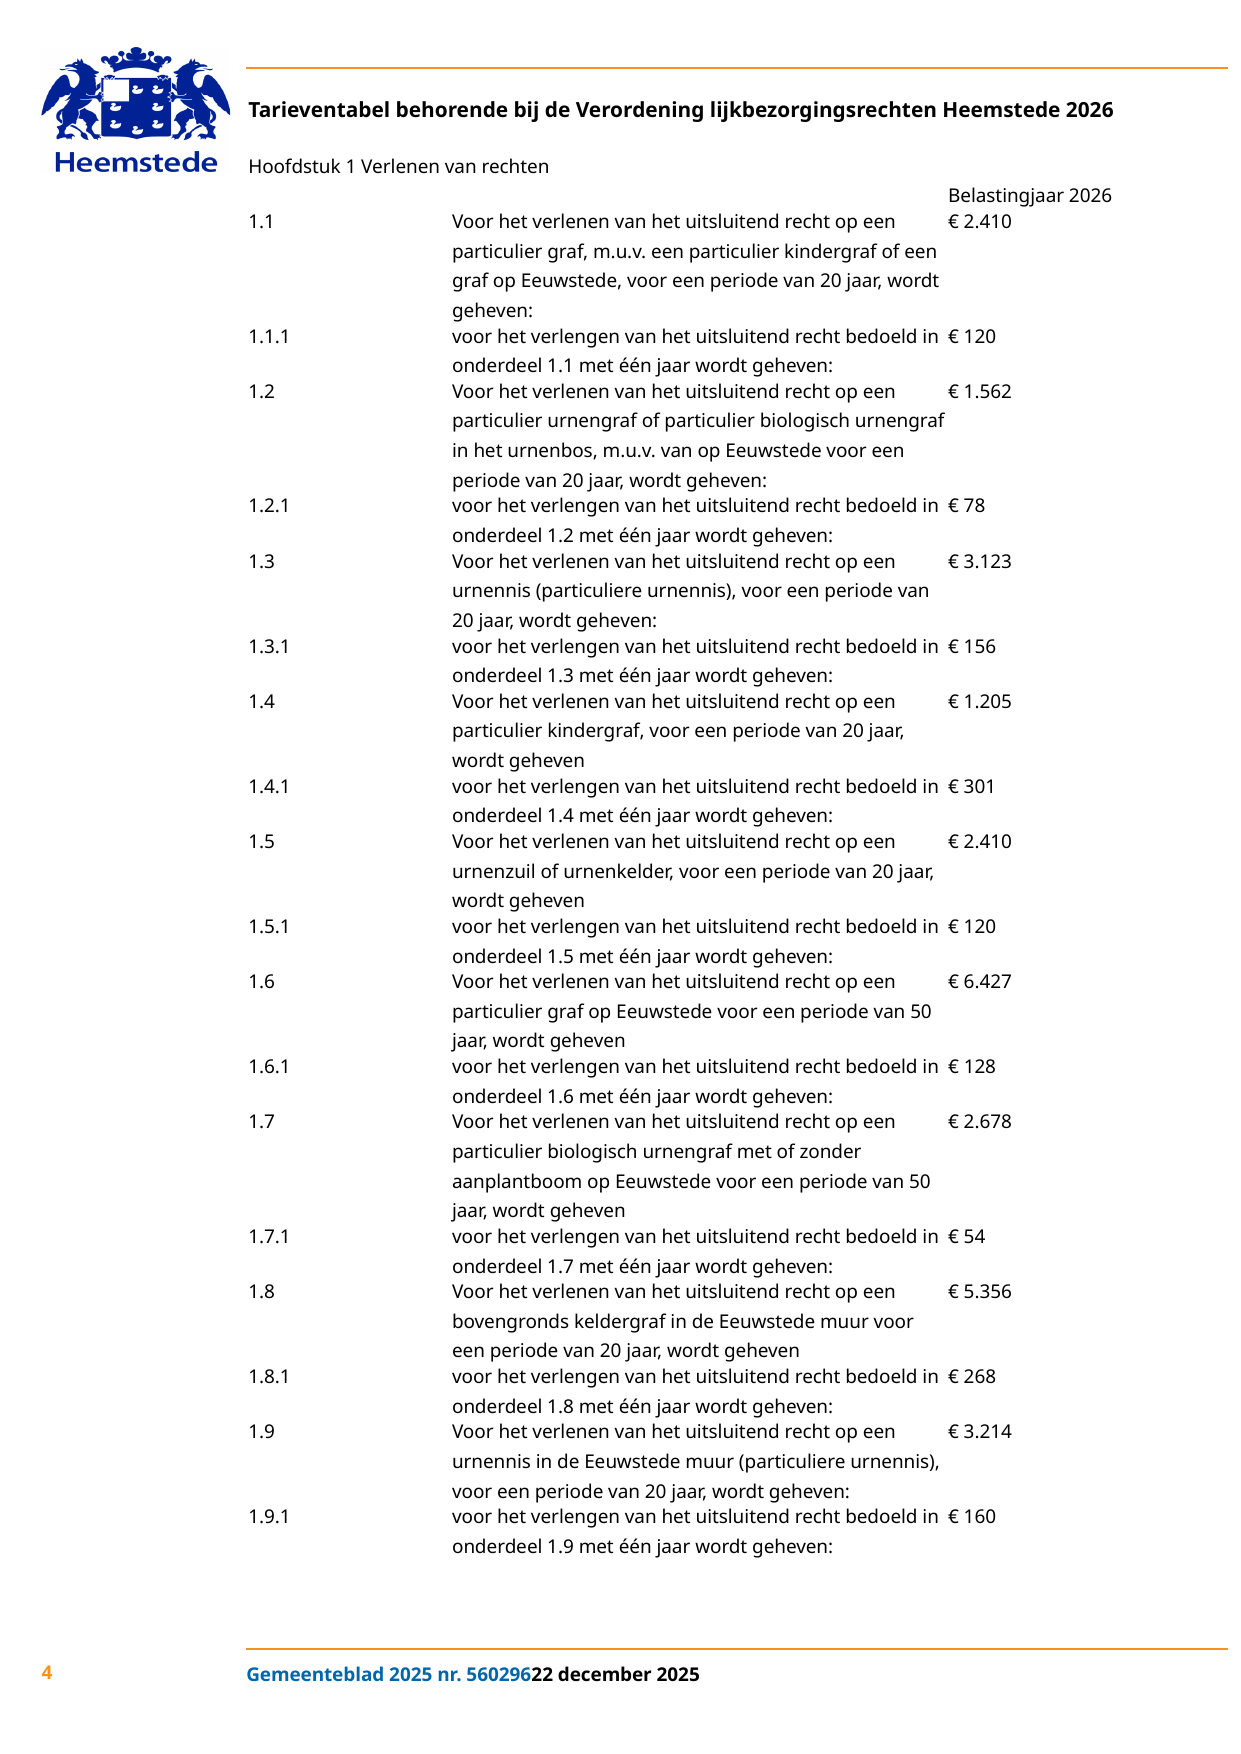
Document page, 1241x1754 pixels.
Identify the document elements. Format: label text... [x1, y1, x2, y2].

table_cell 1.1 [248, 208, 452, 323]
table_cell voor het verlengen van het uitsluitend recht bedoeld in onderdeel 1.2 met één jaar wordt geheven: [452, 493, 948, 548]
table_cell 1.5.1 [248, 913, 452, 968]
table_cell € 268 [948, 1364, 1152, 1419]
table_cell 1.9.1 [248, 1504, 452, 1559]
table_cell 1.3.1 [248, 633, 452, 688]
table_cell € 54 [948, 1223, 1152, 1278]
table_cell Voor het verlenen van het uitsluitend recht op een particulier biologisch urnengraf met of zonder aanplantboom op Eeuwstede voor een periode van 50 jaar, wordt geheven [452, 1109, 948, 1223]
table_cell Voor het verlenen van het uitsluitend recht op een urnennis (particuliere urnennis), voor een periode van 20 jaar, wordt geheven: [452, 548, 948, 633]
table_cell 1.7 [248, 1109, 452, 1223]
table_cell € 1.562 [948, 378, 1152, 493]
table_cell € 6.427 [948, 969, 1152, 1053]
table_cell Voor het verlenen van het uitsluitend recht op een particulier graf op Eeuwstede voor een periode van 50 jaar, wordt geheven [452, 969, 948, 1053]
table_cell voor het verlengen van het uitsluitend recht bedoeld in onderdeel 1.9 met één jaar wordt geheven: [452, 1504, 948, 1559]
table_cell voor het verlengen van het uitsluitend recht bedoeld in onderdeel 1.3 met één jaar wordt geheven: [452, 633, 948, 688]
table_cell 1.9 [248, 1419, 452, 1504]
table_cell € 128 [948, 1054, 1152, 1109]
table_cell voor het verlengen van het uitsluitend recht bedoeld in onderdeel 1.6 met één jaar wordt geheven: [452, 1054, 948, 1109]
table_cell 1.4 [248, 688, 452, 773]
table_cell Voor het verlenen van het uitsluitend recht op een urnennis in de Eeuwstede muur (particuliere urnennis), voor een periode van 20 jaar, wordt geheven: [452, 1419, 948, 1504]
table_cell € 301 [948, 773, 1152, 828]
table_header [248, 183, 452, 208]
table_cell 1.5 [248, 828, 452, 913]
table_cell voor het verlengen van het uitsluitend recht bedoeld in onderdeel 1.5 met één jaar wordt geheven: [452, 913, 948, 968]
table_header [452, 183, 948, 208]
table_cell 1.8 [248, 1279, 452, 1363]
table_cell 1.8.1 [248, 1364, 452, 1419]
table_cell 1.2 [248, 378, 452, 493]
table_cell 1.4.1 [248, 773, 452, 828]
table_cell 1.1.1 [248, 323, 452, 378]
table_cell Voor het verlenen van het uitsluitend recht op een particulier graf, m.u.v. een particulier kindergraf of een graf op Eeuwstede, voor een periode van 20 jaar, wordt geheven: [452, 208, 948, 323]
picture [41, 47, 231, 172]
table_cell voor het verlengen van het uitsluitend recht bedoeld in onderdeel 1.7 met één jaar wordt geheven: [452, 1223, 948, 1278]
table_cell 1.2.1 [248, 493, 452, 548]
table_header Belastingjaar 2026 [948, 183, 1152, 208]
text Tarieventabel behorende bij de Verordening lijkbezorgingsrechten Heemstede 2026 [248, 95, 1152, 123]
table_cell € 2.410 [948, 828, 1152, 913]
table_cell Voor het verlenen van het uitsluitend recht op een particulier kindergraf, voor een periode van 20 jaar, wordt geheven [452, 688, 948, 773]
table_cell 1.7.1 [248, 1223, 452, 1278]
table_cell voor het verlengen van het uitsluitend recht bedoeld in onderdeel 1.8 met één jaar wordt geheven: [452, 1364, 948, 1419]
table_cell 1.3 [248, 548, 452, 633]
table_cell € 120 [948, 323, 1152, 378]
table_cell voor het verlengen van het uitsluitend recht bedoeld in onderdeel 1.4 met één jaar wordt geheven: [452, 773, 948, 828]
table_cell € 3.123 [948, 548, 1152, 633]
table_cell € 160 [948, 1504, 1152, 1559]
table_cell € 120 [948, 913, 1152, 968]
table_cell € 3.214 [948, 1419, 1152, 1504]
table_cell 1.6 [248, 969, 452, 1053]
table_cell € 2.410 [948, 208, 1152, 323]
table_cell € 1.205 [948, 688, 1152, 773]
table_cell Voor het verlenen van het uitsluitend recht op een bovengronds keldergraf in de Eeuwstede muur voor een periode van 20 jaar, wordt geheven [452, 1279, 948, 1363]
table_cell € 78 [948, 493, 1152, 548]
table_cell 1.6.1 [248, 1054, 452, 1109]
table_cell Voor het verlenen van het uitsluitend recht op een urnenzuil of urnenkelder, voor een periode van 20 jaar, wordt geheven [452, 828, 948, 913]
table_cell Voor het verlenen van het uitsluitend recht op een particulier urnengraf of particulier biologisch urnengraf in het urnenbos, m.u.v. van op Eeuwstede voor een periode van 20 jaar, wordt geheven: [452, 378, 948, 493]
table_cell € 2.678 [948, 1109, 1152, 1223]
table_cell voor het verlengen van het uitsluitend recht bedoeld in onderdeel 1.1 met één jaar wordt geheven: [452, 323, 948, 378]
table_cell € 156 [948, 633, 1152, 688]
table_cell € 5.356 [948, 1279, 1152, 1363]
text Hoofdstuk 1 Verlenen van rechten [248, 153, 1152, 179]
